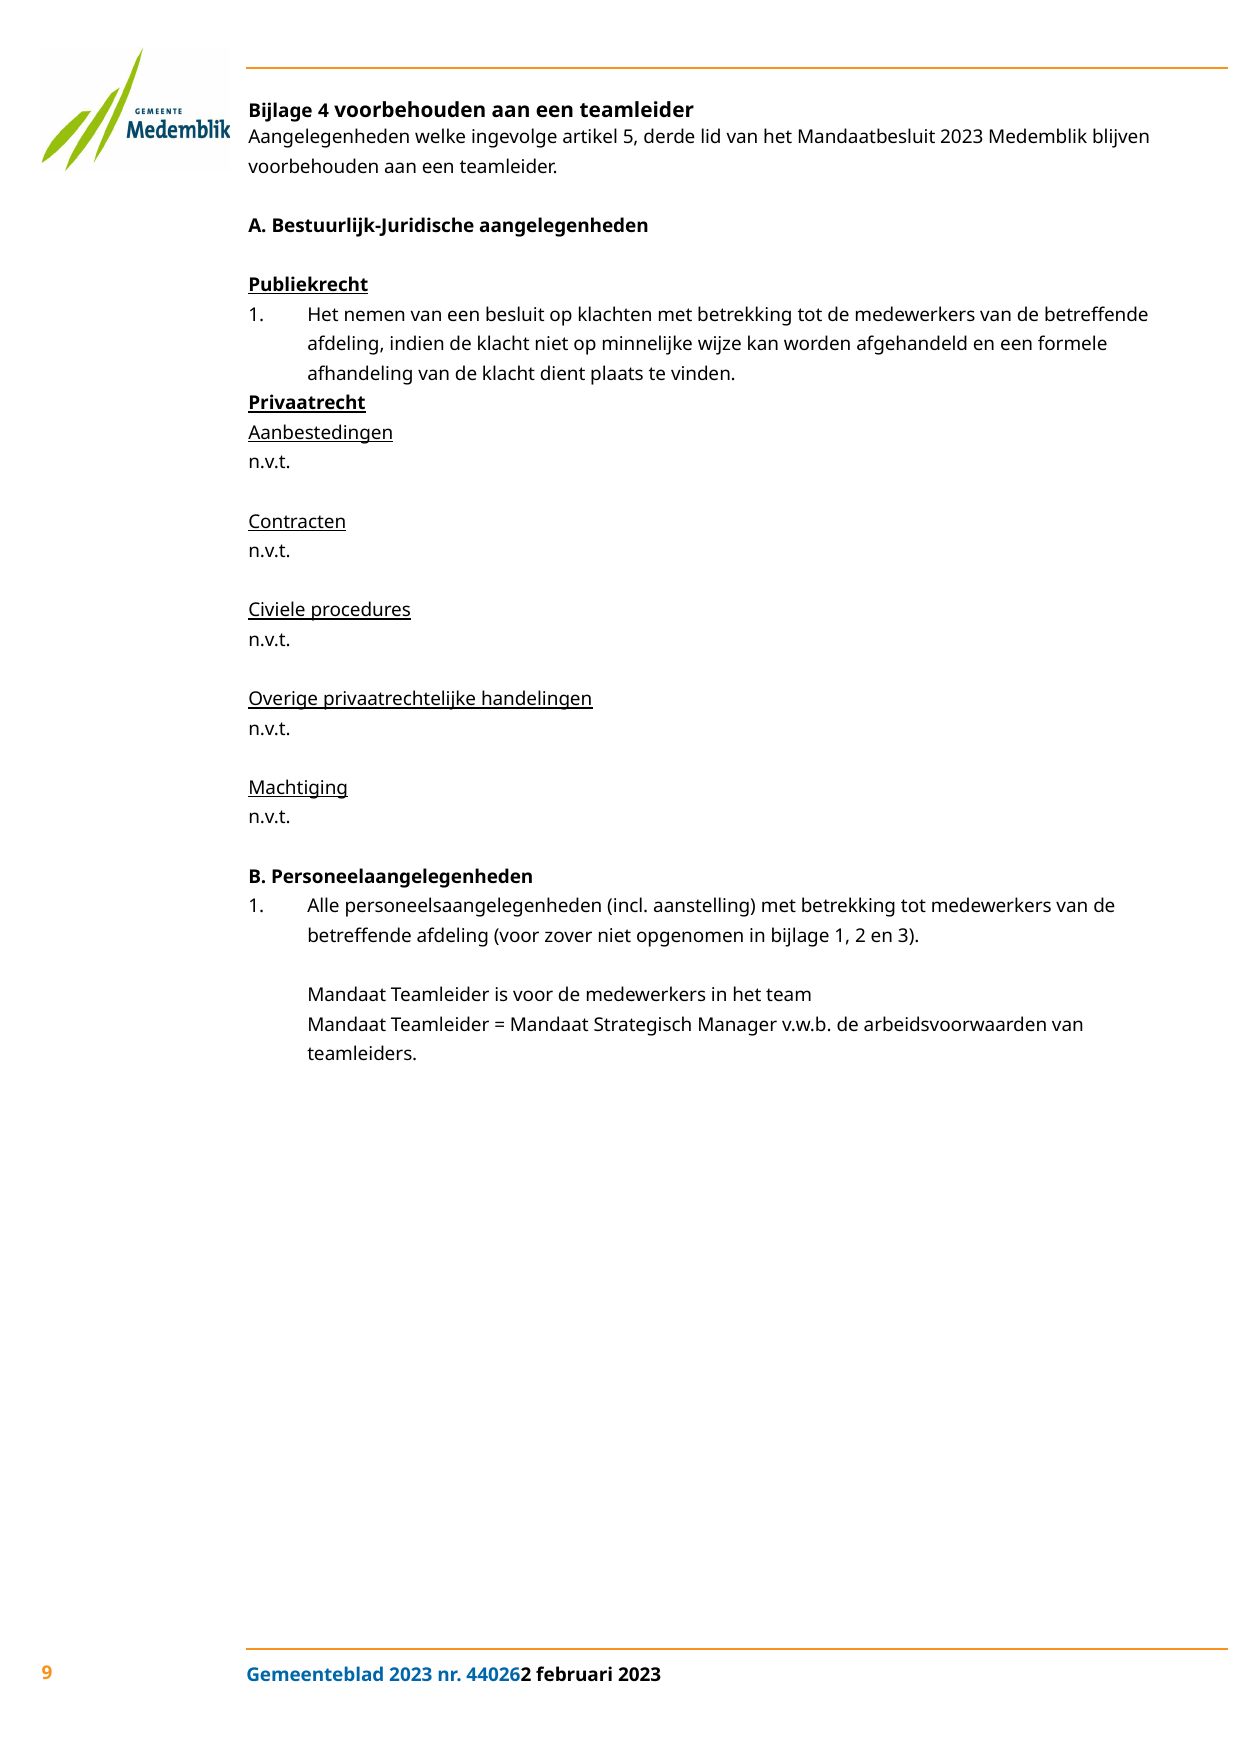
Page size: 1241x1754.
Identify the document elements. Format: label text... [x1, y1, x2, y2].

text Bijlage 4 voorbehouden aan een teamleider [248, 95, 1152, 123]
text Machtiging [248, 774, 1152, 800]
text n.v.t. [248, 537, 1152, 563]
text n.v.t. [248, 804, 1152, 829]
text n.v.t. [248, 449, 1152, 474]
text Publiekrecht [248, 271, 1152, 297]
text Aanbestedingen [248, 419, 1152, 445]
text n.v.t. [248, 626, 1152, 652]
list Het nemen van een besluit op klachten met betrekking tot de medewerkers van de betreffende afdeling, indien de klacht niet op minnelijke wijze kan worden afgehandeld en een formele afhandeling van de klacht dient plaats te vinden. [248, 301, 1152, 386]
text Contracten [248, 508, 1152, 534]
list Alle personeelsaangelegenheden (incl. aanstelling) met betrekking tot medewerkers van de betreffende afdeling (voor zover niet opgenomen in bijlage 1, 2 en 3). [248, 892, 1152, 948]
list Mandaat Teamleider is voor de medewerkers in het team [248, 981, 1152, 1007]
text Civiele procedures [248, 597, 1152, 622]
text Aangelegenheden welke ingevolge artikel 5, derde lid van het Mandaatbesluit 2023 Medemblik blijven voorbehouden aan een teamleider. [248, 123, 1152, 179]
text n.v.t. [248, 715, 1152, 741]
text A. Bestuurlijk-Juridische aangelegenheden [248, 212, 1152, 238]
picture [41, 47, 231, 172]
text Overige privaatrechtelijke handelingen [248, 685, 1152, 711]
text Privaatrecht [248, 389, 1152, 415]
text B. Personeelaangelegenheden [248, 863, 1152, 889]
list Mandaat Teamleider = Mandaat Strategisch Manager v.w.b. de arbeidsvoorwaarden van teamleiders. [248, 1011, 1152, 1066]
